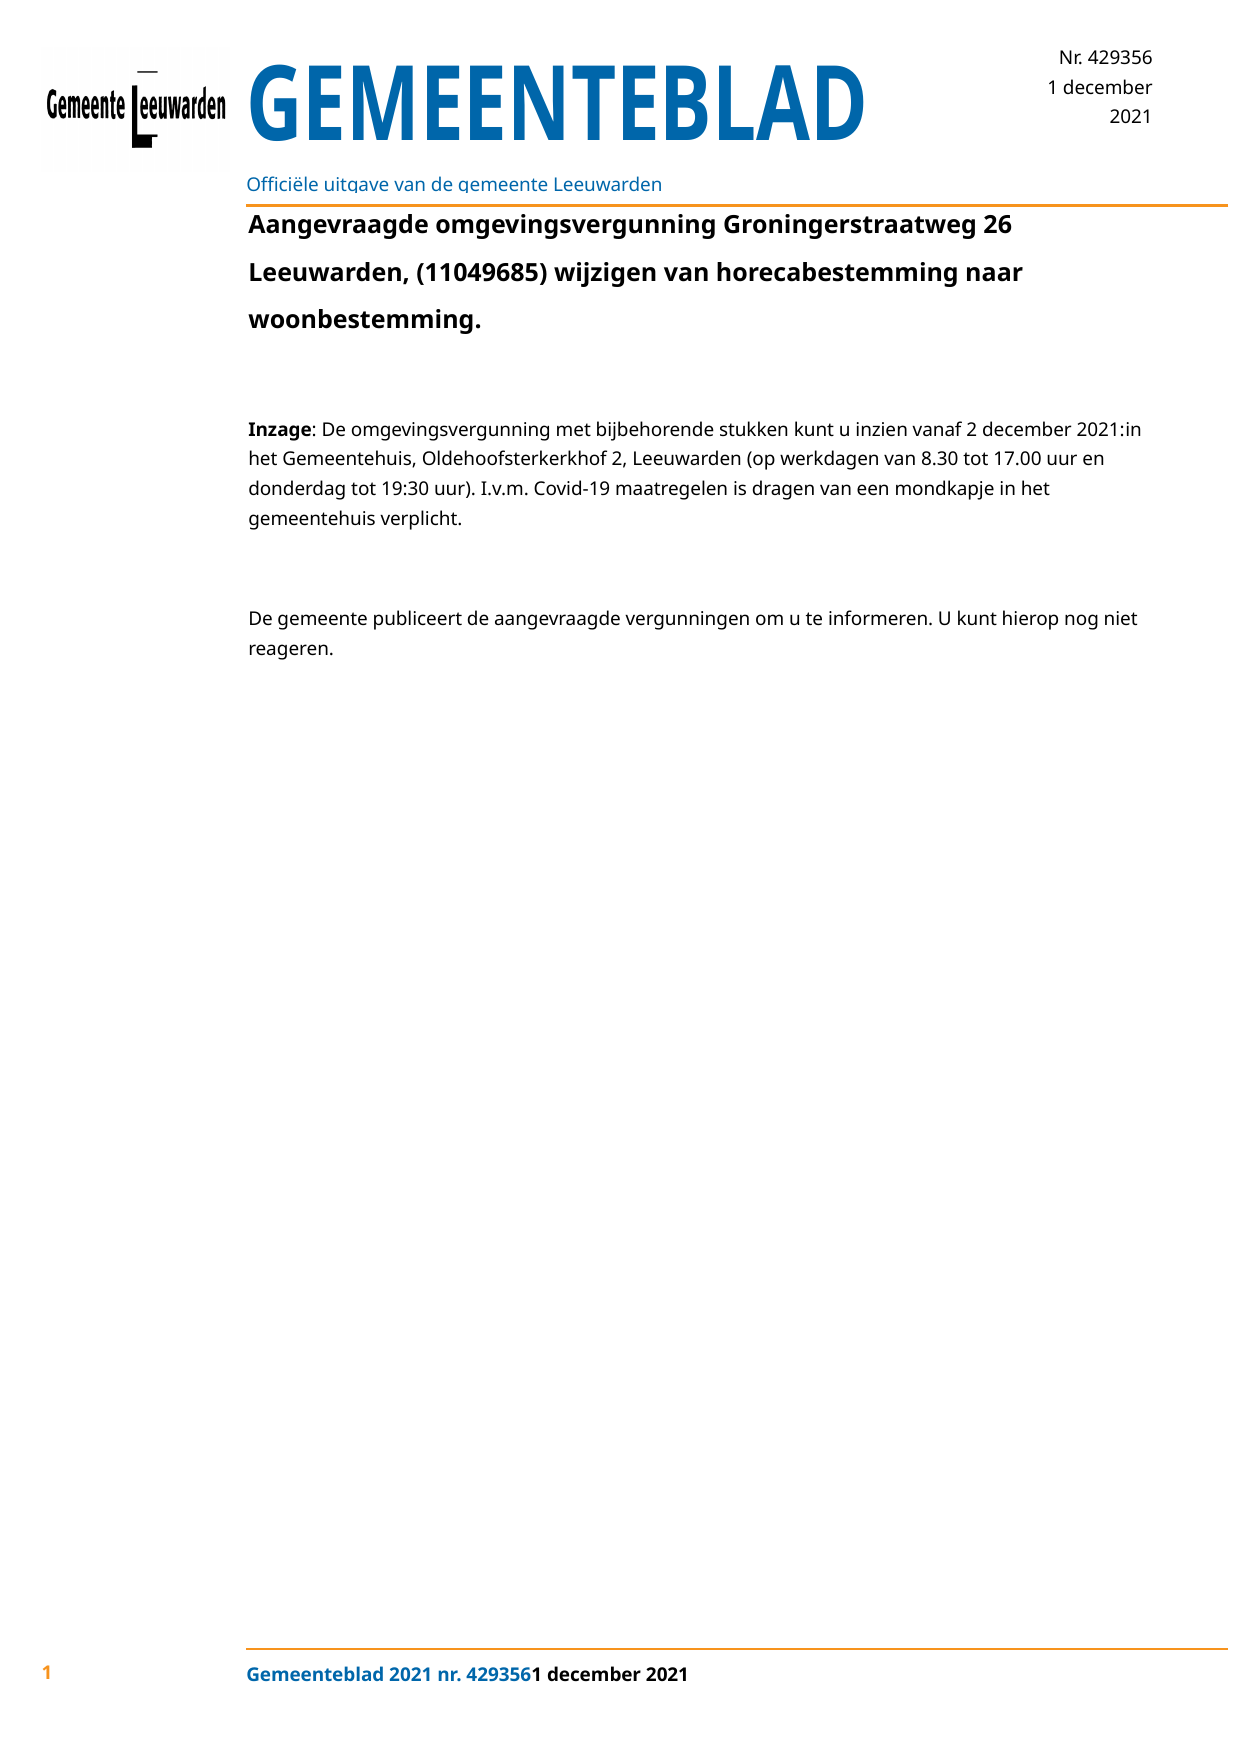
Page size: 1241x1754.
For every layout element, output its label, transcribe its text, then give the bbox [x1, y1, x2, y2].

text Inzage: De omgevingsvergunning met bijbehorende stukken kunt u inzien vanaf 2 december 2021:in het Gemeentehuis, Oldehoofsterkerkhof 2, Leeuwarden (op werkdagen van 8.30 tot 17.00 uur en donderdag tot 19:30 uur). I.v.m. Covid-19 maatregelen is dragen van een mondkapje in het gemeentehuis verplicht. [248, 416, 1152, 530]
picture [41, 47, 231, 172]
text De gemeente publiceert de aangevraagde vergunningen om u te informeren. U kunt hierop nog niet reageren. [248, 606, 1152, 661]
text Aangevraagde omgevingsvergunning Groningerstraatweg 26 Leeuwarden, (11049685) wijzigen van horecabestemming naar woonbestemming. [248, 207, 1152, 336]
